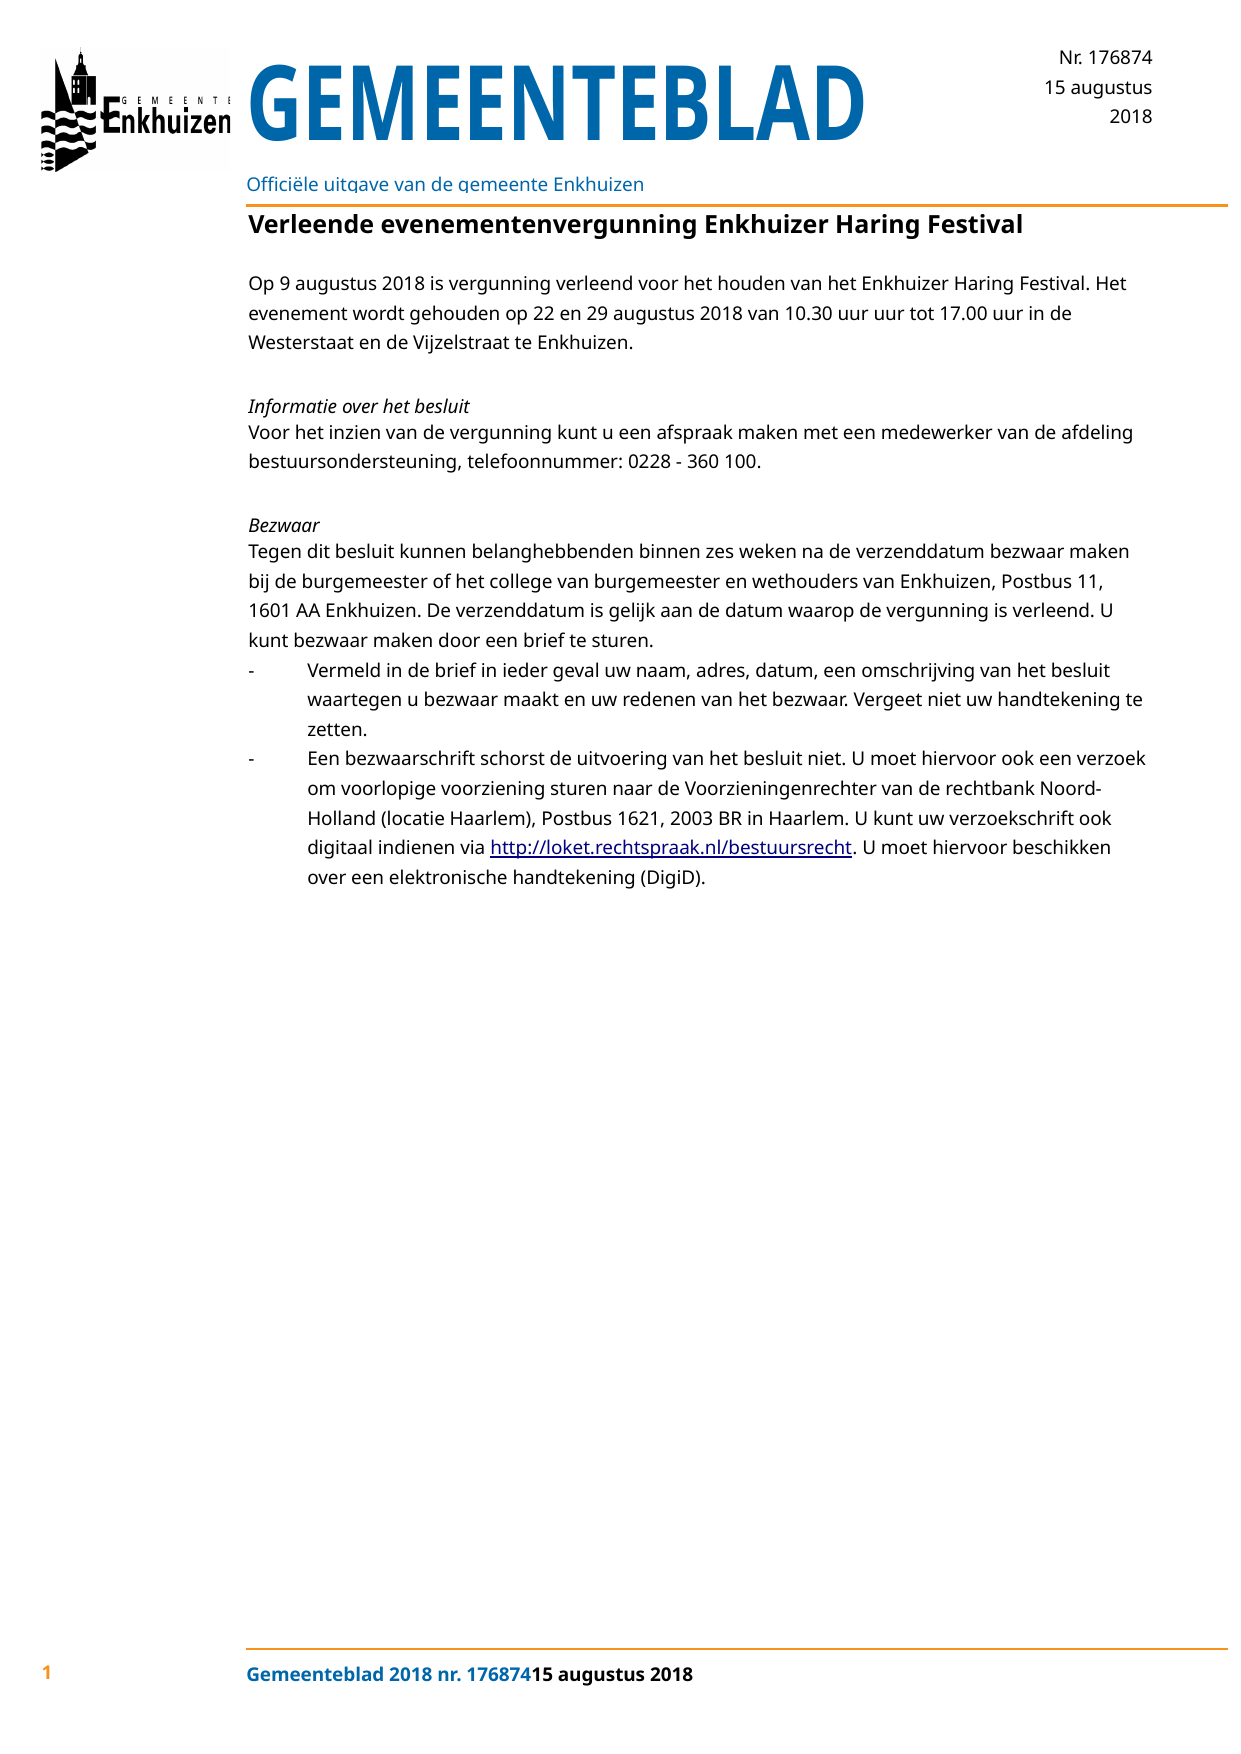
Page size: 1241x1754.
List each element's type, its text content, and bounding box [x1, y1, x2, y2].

list Een bezwaarschrift schorst de uitvoering van het besluit niet. U moet hiervoor ook een verzoek om voorlopige voorziening sturen naar de Voorzieningenrechter van de rechtbank Noord-Holland (locatie Haarlem), Postbus 1621, 2003 BR in Haarlem. U kunt uw verzoekschrift ook digitaal indienen via http://loket.rechtspraak.nl/bestuursrecht. U moet hiervoor beschikken over een elektronische handtekening (DigiD). [248, 746, 1152, 889]
list Vermeld in de brief in ieder geval uw naam, adres, datum, een omschrijving van het besluit waartegen u bezwaar maakt en uw redenen van het bezwaar. Vergeet niet uw handtekening te zetten. [248, 657, 1152, 742]
text Op 9 augustus 2018 is vergunning verleend voor het houden van het Enkhuizer Haring Festival. Het evenement wordt gehouden op 22 en 29 augustus 2018 van 10.30 uur uur tot 17.00 uur in de Westerstaat en de Vijzelstraat te Enkhuizen. [248, 270, 1152, 355]
picture [41, 47, 231, 172]
text Bezwaar [248, 513, 1152, 538]
text Verleende evenementenvergunning Enkhuizer Haring Festival [248, 207, 1152, 241]
text Tegen dit besluit kunnen belanghebbenden binnen zes weken na de verzenddatum bezwaar maken bij de burgemeester of het college van burgemeester en wethouders van Enkhuizen, Postbus 11, 1601 AA Enkhuizen. De verzenddatum is gelijk aan de datum waarop de vergunning is verleend. U kunt bezwaar maken door een brief te sturen. [248, 538, 1152, 653]
text Voor het inzien van de vergunning kunt u een afspraak maken met een medewerker van de afdeling bestuursondersteuning, telefoonnummer: 0228 - 360 100. [248, 419, 1152, 474]
text Informatie over het besluit [248, 393, 1152, 419]
